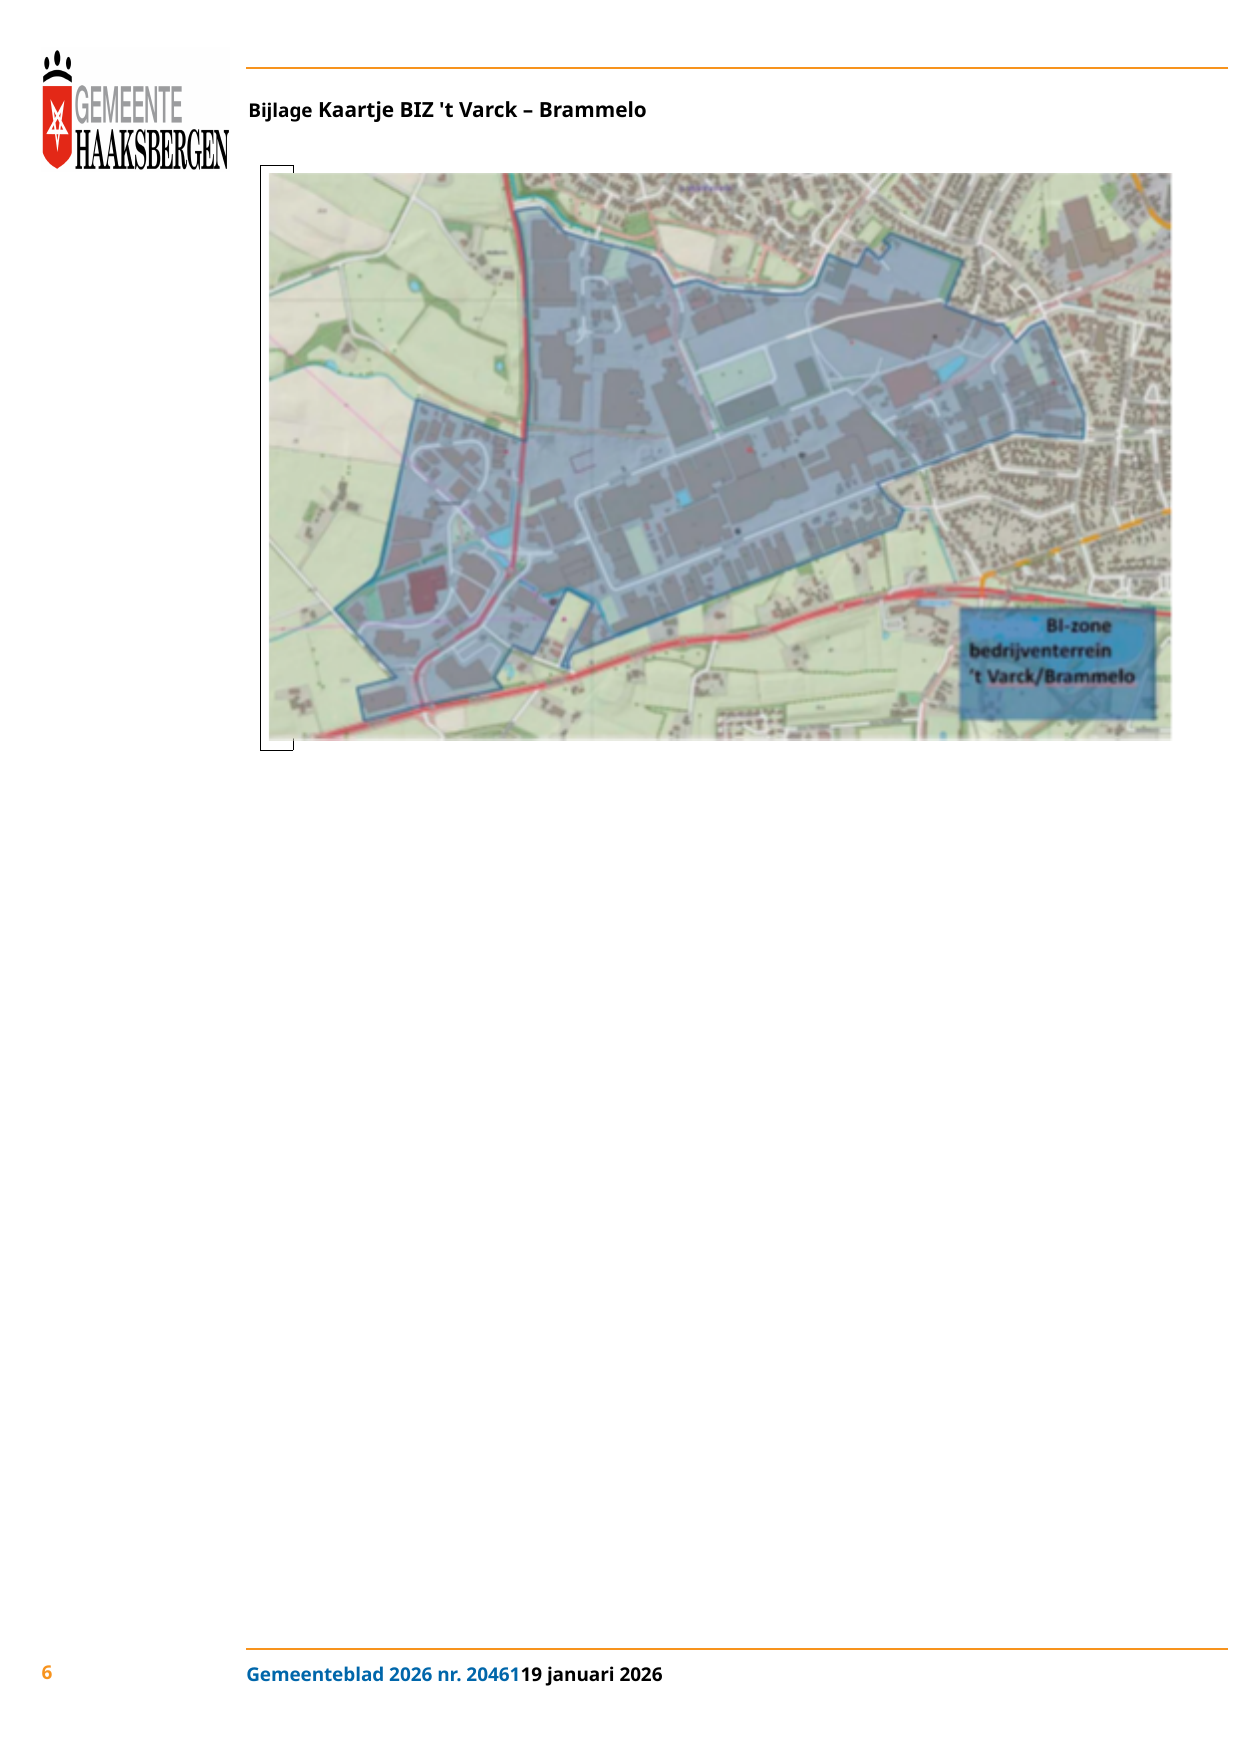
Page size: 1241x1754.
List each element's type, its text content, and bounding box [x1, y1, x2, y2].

text Bijlage Kaartje BIZ 't Varck – Brammelo [248, 95, 1152, 123]
picture [268, 173, 1173, 741]
picture [41, 47, 231, 172]
